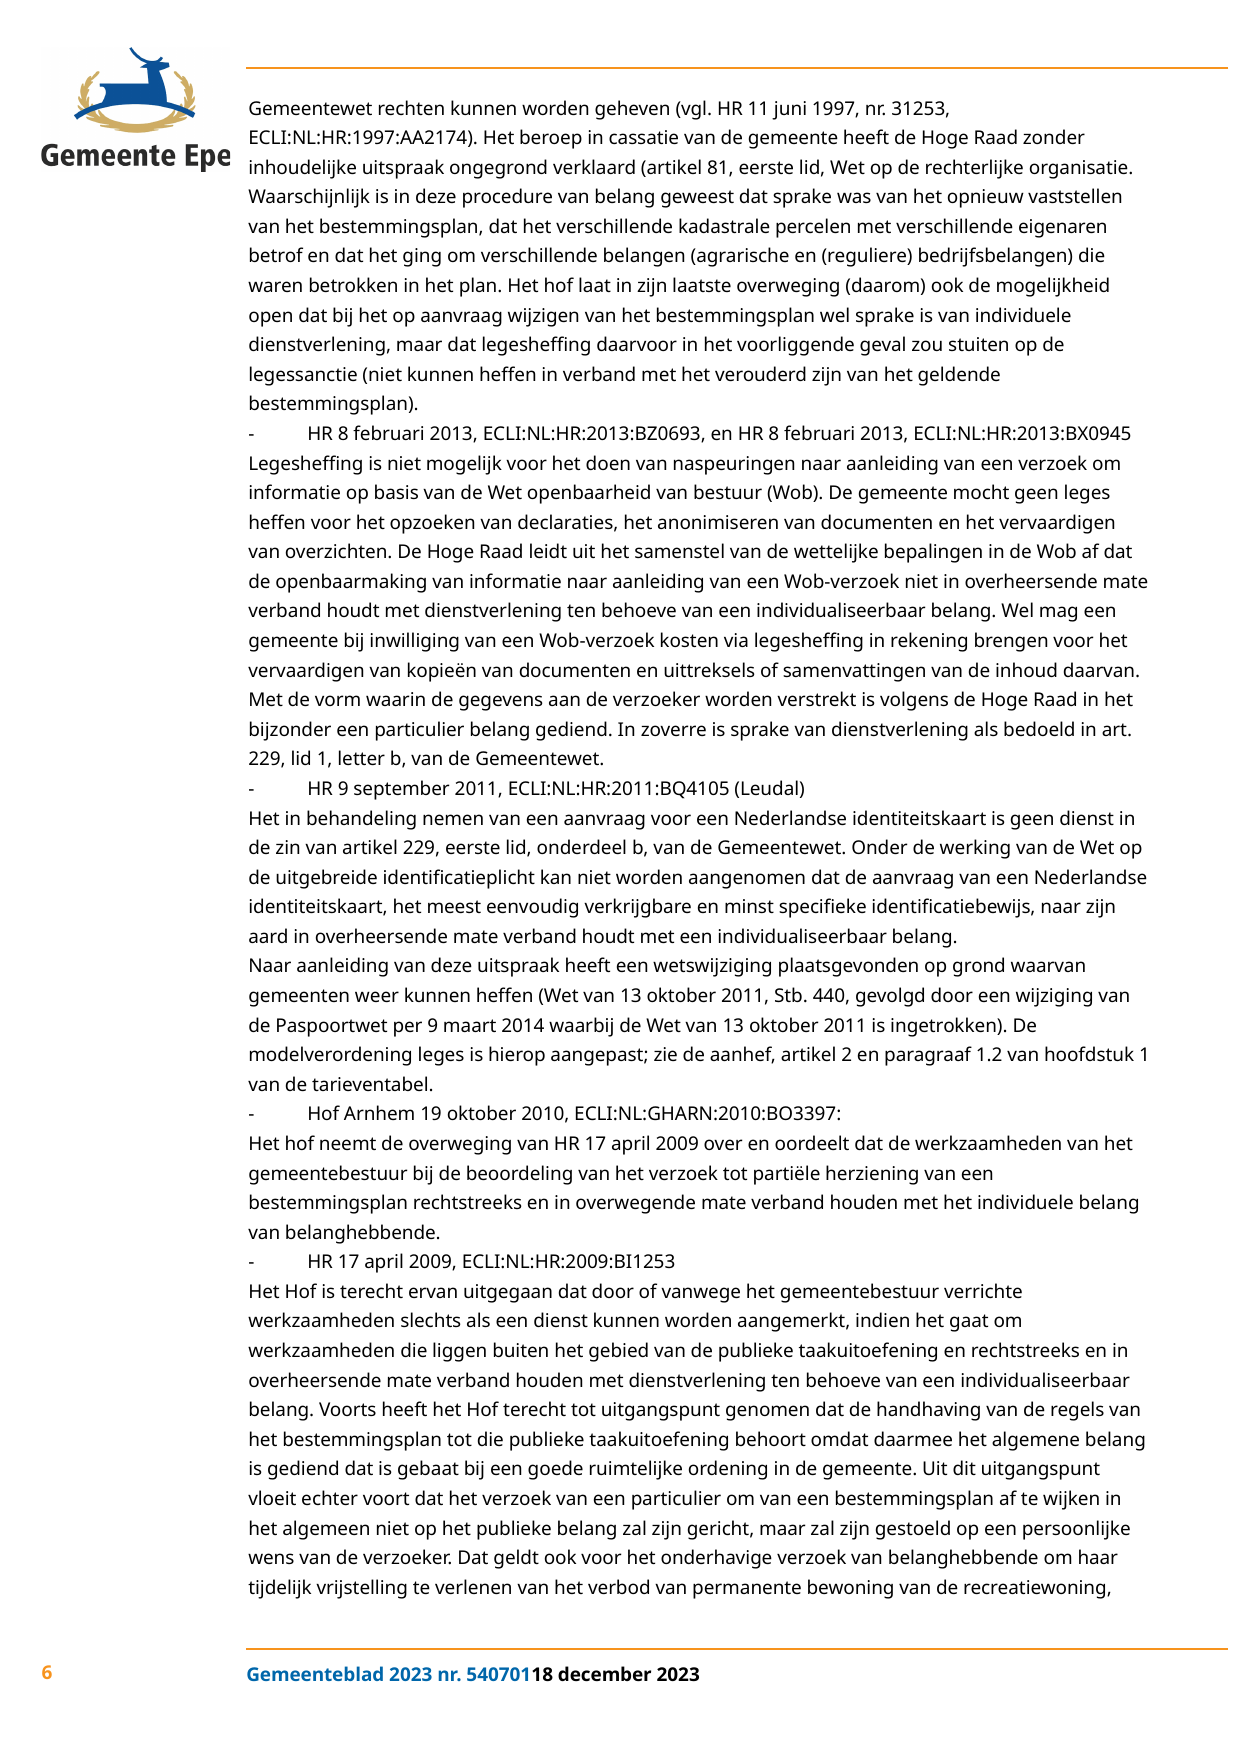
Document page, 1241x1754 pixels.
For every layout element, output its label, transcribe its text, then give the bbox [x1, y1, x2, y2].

list HR 8 februari 2013, ECLI:NL:HR:2013:BZ0693, en HR 8 februari 2013, ECLI:NL:HR:2013:BX0945 [248, 420, 1152, 446]
text Naar aanleiding van deze uitspraak heeft een wetswijziging plaatsgevonden op grond waarvan gemeenten weer kunnen heffen (Wet van 13 oktober 2011, Stb. 440, gevolgd door een wijziging van de Paspoortwet per 9 maart 2014 waarbij de Wet van 13 oktober 2011 is ingetrokken). De modelverordening leges is hierop aangepast; zie de aanhef, artikel 2 en paragraaf 1.2 van hoofdstuk 1 van de tarieventabel. [248, 953, 1152, 1097]
list Hof Arnhem 19 oktober 2010, ECLI:NL:GHARN:2010:BO3397: [248, 1101, 1152, 1126]
list HR 9 september 2011, ECLI:NL:HR:2011:BQ4105 (Leudal) [248, 775, 1152, 801]
text Legesheffing is niet mogelijk voor het doen van naspeuringen naar aanleiding van een verzoek om informatie op basis van de Wet openbaarheid van bestuur (Wob). De gemeente mocht geen leges heffen voor het opzoeken van declaraties, het anonimiseren van documenten en het vervaardigen van overzichten. De Hoge Raad leidt uit het samenstel van de wettelijke bepalingen in de Wob af dat de openbaarmaking van informatie naar aanleiding van een Wob-verzoek niet in overheersende mate verband houdt met dienstverlening ten behoeve van een individualiseerbaar belang. Wel mag een gemeente bij inwilliging van een Wob-verzoek kosten via legesheffing in rekening brengen voor het vervaardigen van kopieën van documenten en uittreksels of samenvattingen van de inhoud daarvan. Met de vorm waarin de gegevens aan de verzoeker worden verstrekt is volgens de Hoge Raad in het bijzonder een particulier belang gediend. In zoverre is sprake van dienstverlening als bedoeld in art. 229, lid 1, letter b, van de Gemeentewet. [248, 450, 1152, 771]
text Het Hof is terecht ervan uitgegaan dat door of vanwege het gemeentebestuur verrichte werkzaamheden slechts als een dienst kunnen worden aangemerkt, indien het gaat om werkzaamheden die liggen buiten het gebied van de publieke taakuitoefening en rechtstreeks en in overheersende mate verband houden met dienstverlening ten behoeve van een individualiseerbaar belang. Voorts heeft het Hof terecht tot uitgangspunt genomen dat de handhaving van de regels van het bestemmingsplan tot die publieke taakuitoefening behoort omdat daarmee het algemene belang is gediend dat is gebaat bij een goede ruimtelijke ordening in de gemeente. Uit dit uitgangspunt vloeit echter voort dat het verzoek van een particulier om van een bestemmingsplan af te wijken in het algemeen niet op het publieke belang zal zijn gericht, maar zal zijn gestoeld op een persoonlijke wens van de verzoeker. Dat geldt ook voor het onderhavige verzoek van belanghebbende om haar tijdelijk vrijstelling te verlenen van het verbod van permanente bewoning van de recreatiewoning, [248, 1278, 1152, 1600]
list HR 17 april 2009, ECLI:NL:HR:2009:BI1253 [248, 1248, 1152, 1274]
text Het in behandeling nemen van een aanvraag voor een Nederlandse identiteitskaart is geen dienst in de zin van artikel 229, eerste lid, onderdeel b, van de Gemeentewet. Onder de werking van de Wet op de uitgebreide identificatieplicht kan niet worden aangenomen dat de aanvraag van een Nederlandse identiteitskaart, het meest eenvoudig verkrijgbare en minst specifieke identificatiebewijs, naar zijn aard in overheersende mate verband houdt met een individualiseerbaar belang. [248, 805, 1152, 949]
text Het hof neemt de overweging van HR 17 april 2009 over en oordeelt dat de werkzaamheden van het gemeentebestuur bij de beoordeling van het verzoek tot partiële herziening van een bestemmingsplan rechtstreeks en in overwegende mate verband houden met het individuele belang van belanghebbende. [248, 1130, 1152, 1245]
picture [41, 47, 231, 172]
text Gemeentewet rechten kunnen worden geheven (vgl. HR 11 juni 1997, nr. 31253, ECLI:NL:HR:1997:AA2174). Het beroep in cassatie van de gemeente heeft de Hoge Raad zonder inhoudelijke uitspraak ongegrond verklaard (artikel 81, eerste lid, Wet op de rechterlijke organisatie. Waarschijnlijk is in deze procedure van belang geweest dat sprake was van het opnieuw vaststellen van het bestemmingsplan, dat het verschillende kadastrale percelen met verschillende eigenaren betrof en dat het ging om verschillende belangen (agrarische en (reguliere) bedrijfsbelangen) die waren betrokken in het plan. Het hof laat in zijn laatste overweging (daarom) ook de mogelijkheid open dat bij het op aanvraag wijzigen van het bestemmingsplan wel sprake is van individuele dienstverlening, maar dat legesheffing daarvoor in het voorliggende geval zou stuiten op de legessanctie (niet kunnen heffen in verband met het verouderd zijn van het geldende bestemmingsplan). [248, 95, 1152, 416]
